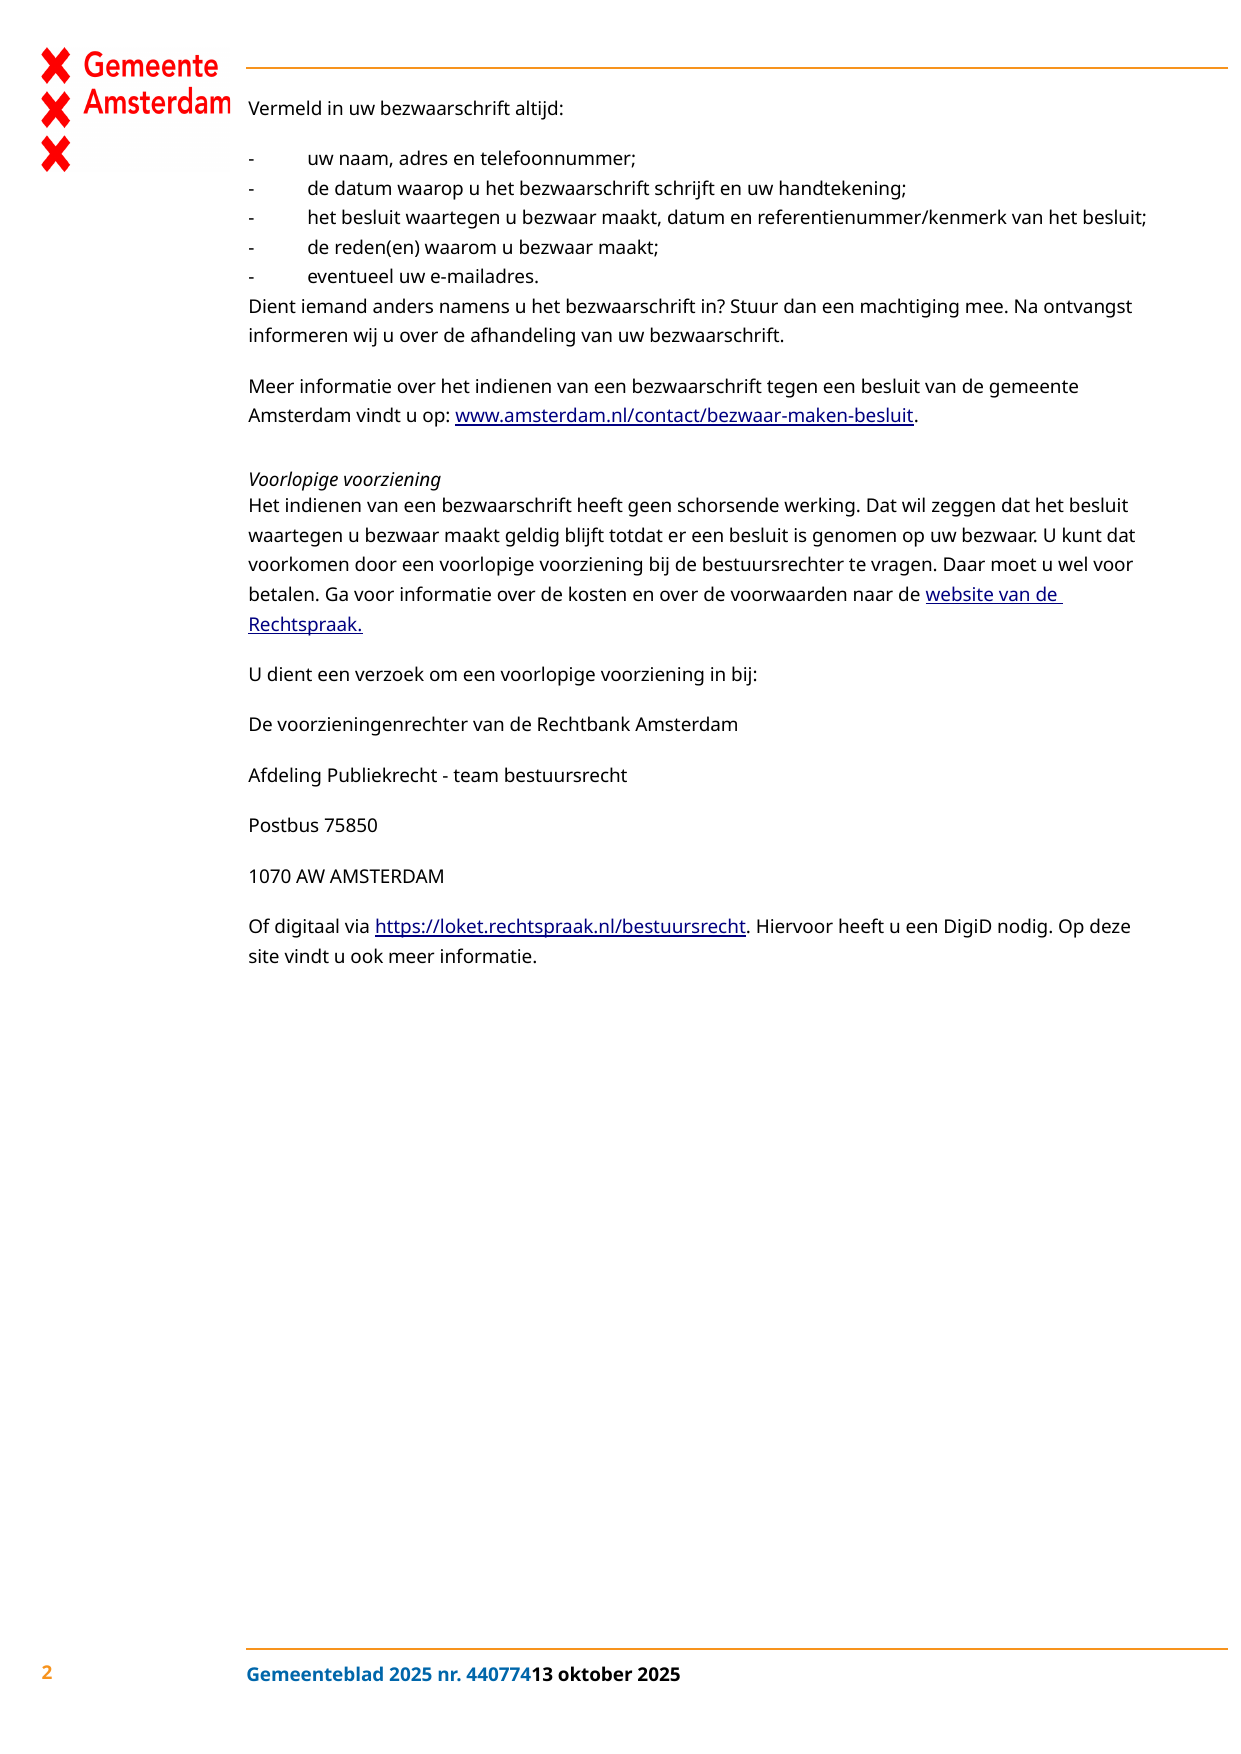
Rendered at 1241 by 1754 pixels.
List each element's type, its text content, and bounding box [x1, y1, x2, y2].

text U dient een verzoek om een voorlopige voorziening in bij: [248, 661, 1152, 687]
text Voorlopige voorziening [248, 467, 1152, 492]
list het besluit waartegen u bezwaar maakt, datum en referentienummer/kenmerk van het besluit; [248, 204, 1152, 230]
list de reden(en) waarom u bezwaar maakt; [248, 234, 1152, 260]
text De voorzieningenrechter van de Rechtbank Amsterdam [248, 712, 1152, 737]
list uw naam, adres en telefoonnummer; [248, 145, 1152, 171]
text Meer informatie over het indienen van een bezwaarschrift tegen een besluit van de gemeente Amsterdam vindt u op: www.amsterdam.nl/contact/bezwaar-maken-besluit. [248, 373, 1152, 428]
picture [41, 47, 231, 172]
text Afdeling Publiekrecht - team bestuursrecht [248, 762, 1152, 788]
text Dient iemand anders namens u het bezwaarschrift in? Stuur dan een machtiging mee. Na ontvangst informeren wij u over de afhandeling van uw bezwaarschrift. [248, 293, 1152, 348]
list eventueel uw e-mailadres. [248, 263, 1152, 289]
text Postbus 75850 [248, 812, 1152, 838]
text Het indienen van een bezwaarschrift heeft geen schorsende werking. Dat wil zeggen dat het besluit waartegen u bezwaar maakt geldig blijft totdat er een besluit is genomen op uw bezwaar. U kunt dat voorkomen door een voorlopige voorziening bij de bestuursrechter te vragen. Daar moet u wel voor betalen. Ga voor informatie over de kosten en over de voorwaarden naar de website van de Rechtspraak. [248, 492, 1152, 636]
text 1070 AW AMSTERDAM [248, 863, 1152, 888]
list de datum waarop u het bezwaarschrift schrijft en uw handtekening; [248, 175, 1152, 201]
text Vermeld in uw bezwaarschrift altijd: [248, 95, 1152, 121]
text Of digitaal via https://loket.rechtspraak.nl/bestuursrecht. Hiervoor heeft u een DigiD nodig. Op deze site vindt u ook meer informatie. [248, 913, 1152, 968]
